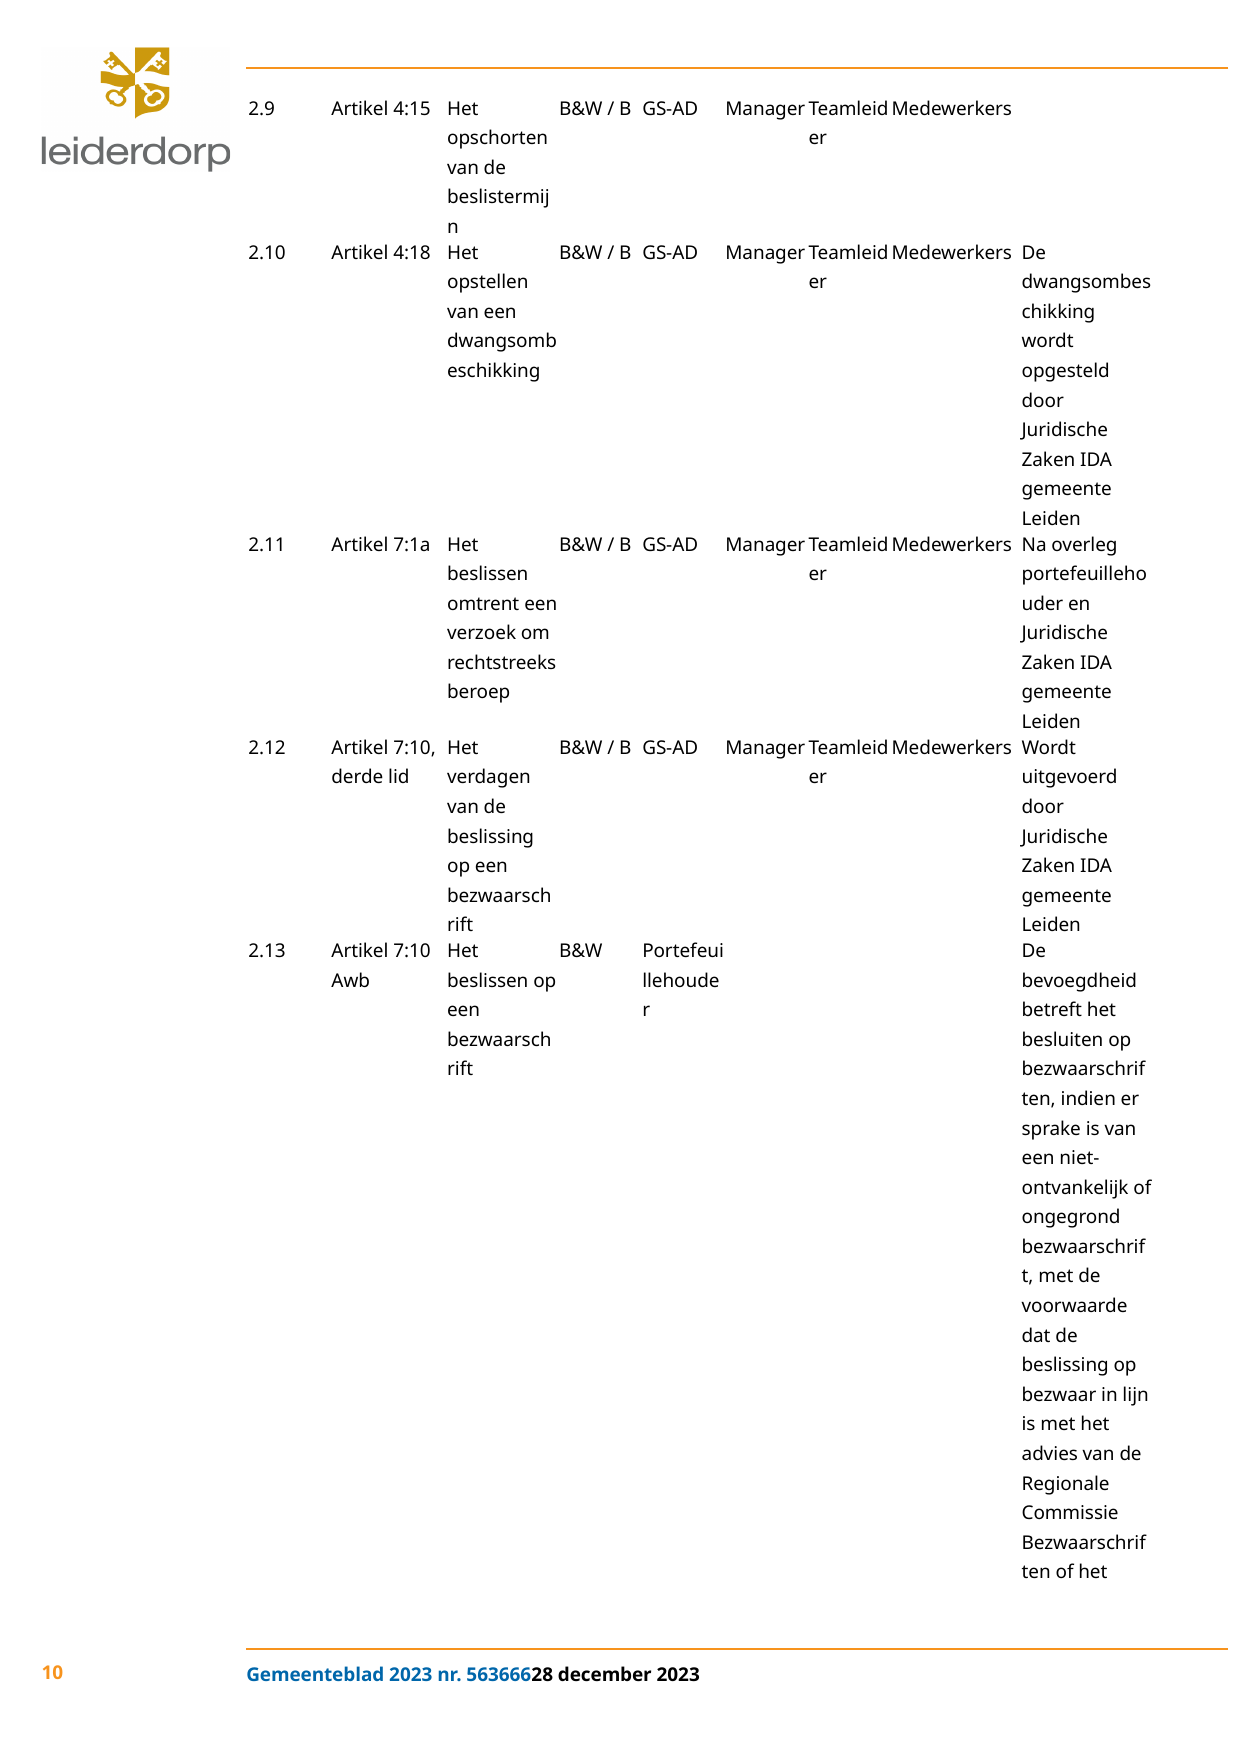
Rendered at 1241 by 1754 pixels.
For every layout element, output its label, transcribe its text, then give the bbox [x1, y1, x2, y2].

table_cell 2.9 [248, 95, 331, 239]
table_cell De bevoegdheid betreft het besluiten op bezwaarschriften, indien er sprake is van een niet-ontvankelijk of ongegrond bezwaarschrift, met de voorwaarde dat de beslissing op bezwaar in lijn is met het advies van de Regionale Commissie Bezwaarschriften of het [1021, 937, 1152, 1584]
table_cell Teamleider [808, 531, 891, 734]
table_cell [808, 937, 891, 1584]
table_cell Teamleider [808, 734, 891, 937]
table_cell B&W / B [559, 95, 642, 239]
table_cell Manager [725, 239, 808, 531]
table_cell B&W / B [559, 531, 642, 734]
table_cell De dwangsombeschikking wordt opgesteld door Juridische Zaken IDA gemeente Leiden [1021, 239, 1152, 531]
table_cell GS-AD [642, 239, 725, 531]
table_cell Medewerkers [891, 95, 1021, 239]
table_cell Teamleider [808, 95, 891, 239]
table_cell [1021, 95, 1152, 239]
picture [41, 47, 231, 172]
table_cell Medewerkers [891, 734, 1021, 937]
table_cell 2.12 [248, 734, 331, 937]
table_cell 2.13 [248, 937, 331, 1584]
table_cell GS-AD [642, 734, 725, 937]
table_cell Wordt uitgevoerd door Juridische Zaken IDA gemeente Leiden [1021, 734, 1152, 937]
table_cell 2.11 [248, 531, 331, 734]
table_cell GS-AD [642, 531, 725, 734]
table_cell B&W / B [559, 734, 642, 937]
table_cell Portefeuillehouder [642, 937, 725, 1584]
table_cell Na overleg portefeuillehouder en Juridische Zaken IDA gemeente Leiden [1021, 531, 1152, 734]
table_cell B&W / B [559, 239, 642, 531]
table_cell Teamleider [808, 239, 891, 531]
table_cell Artikel 7:1a [331, 531, 447, 734]
table_cell [725, 937, 808, 1584]
table_cell Medewerkers [891, 531, 1021, 734]
table_cell 2.10 [248, 239, 331, 531]
table_cell Artikel 4:15 [331, 95, 447, 239]
table_cell B&W [559, 937, 642, 1584]
table_cell Medewerkers [891, 239, 1021, 531]
table_cell Manager [725, 734, 808, 937]
table_cell Manager [725, 531, 808, 734]
table_cell Het opschorten van de beslistermijn [447, 95, 559, 239]
table_cell Artikel 4:18 [331, 239, 447, 531]
table_cell GS-AD [642, 95, 725, 239]
table_cell Het verdagen van de beslissing op een bezwaarschrift [447, 734, 559, 937]
table_cell [891, 937, 1021, 1584]
table_cell Artikel 7:10 Awb [331, 937, 447, 1584]
table_cell Manager [725, 95, 808, 239]
table_cell Het opstellen van een dwangsombeschikking [447, 239, 559, 531]
table_cell Het beslissen omtrent een verzoek om rechtstreeks beroep [447, 531, 559, 734]
table_cell Artikel 7:10, derde lid [331, 734, 447, 937]
table_cell Het beslissen op een bezwaarschrift [447, 937, 559, 1584]
